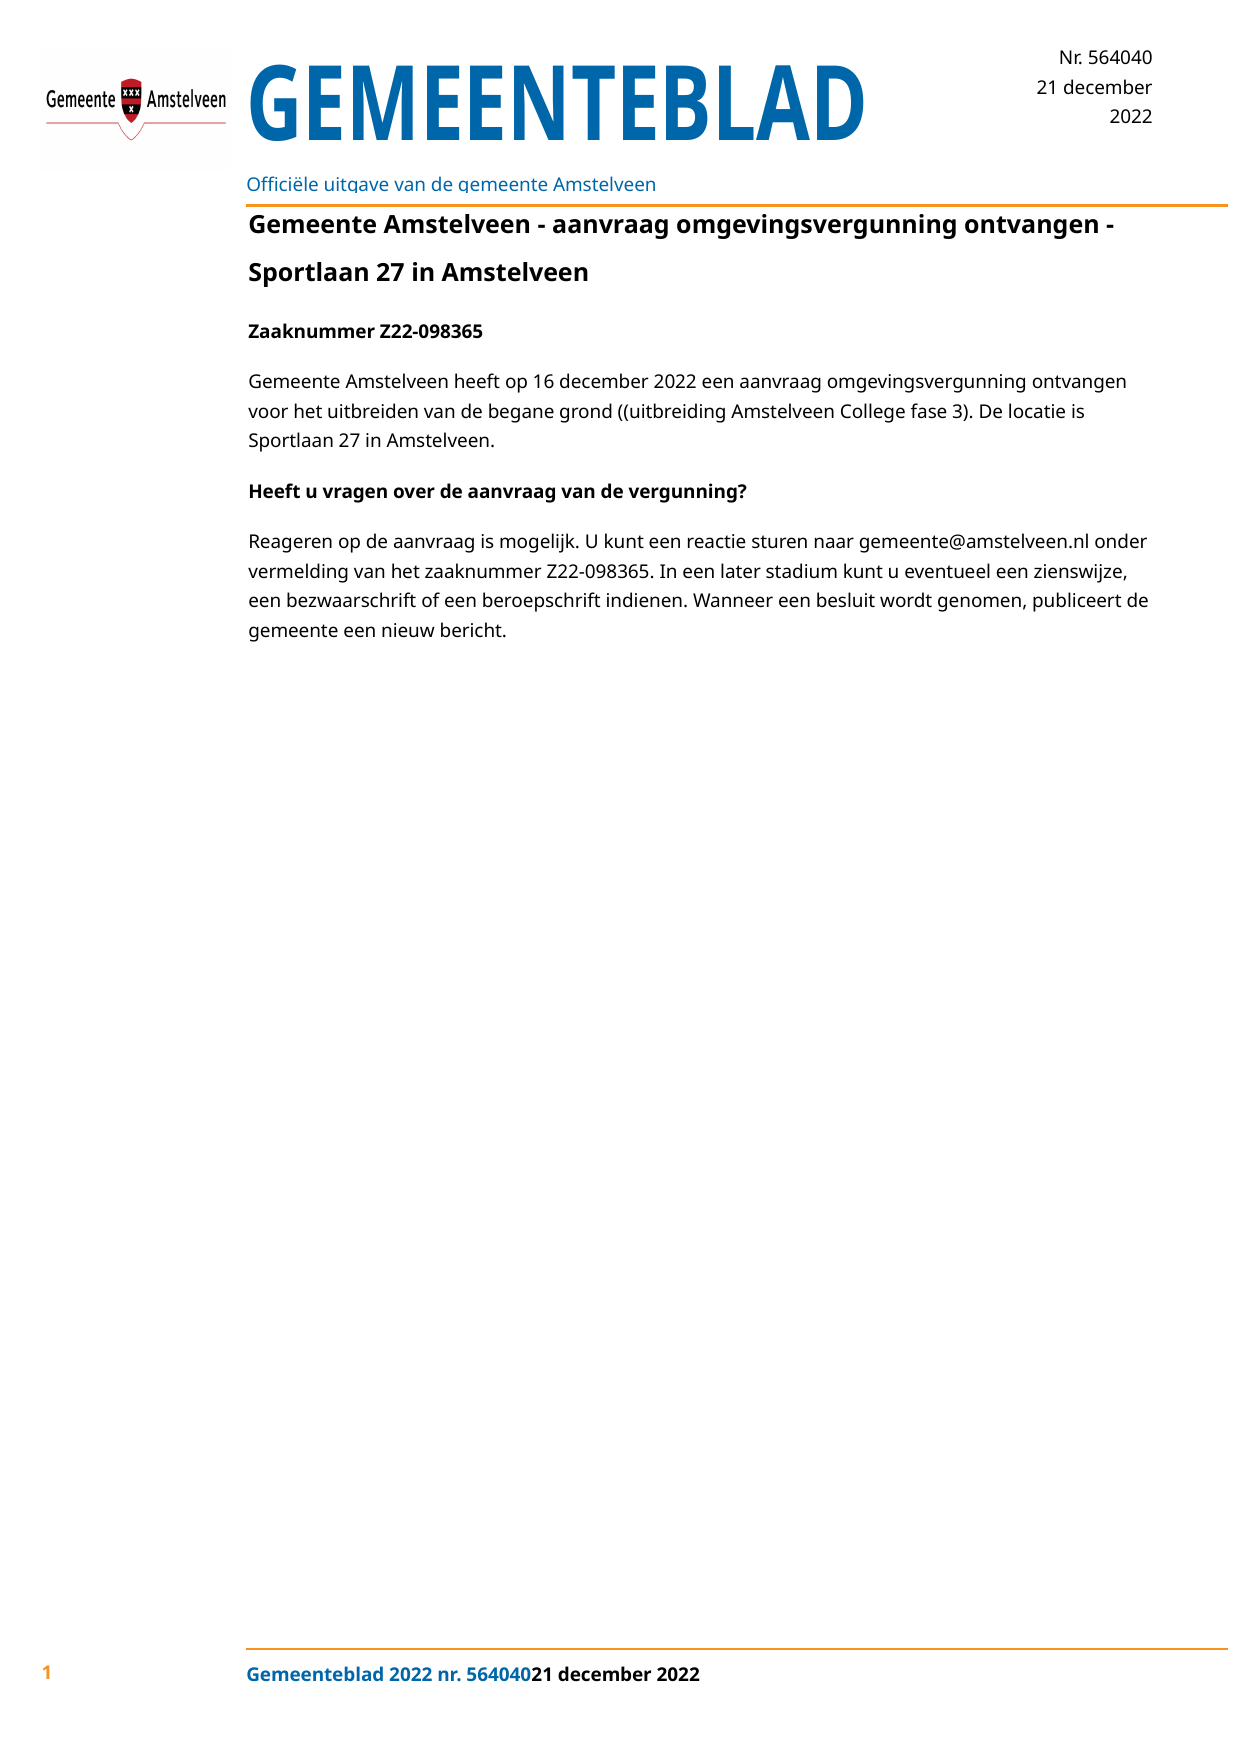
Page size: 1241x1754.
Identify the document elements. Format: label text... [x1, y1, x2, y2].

text Zaaknummer Z22-098365 [248, 318, 1152, 344]
text Gemeente Amstelveen heeft op 16 december 2022 een aanvraag omgevingsvergunning ontvangen voor het uitbreiden van de begane grond ((uitbreiding Amstelveen College fase 3). De locatie is Sportlaan 27 in Amstelveen. [248, 368, 1152, 453]
text Gemeente Amstelveen - aanvraag omgevingsvergunning ontvangen - Sportlaan 27 in Amstelveen [248, 207, 1152, 288]
text Reageren op de aanvraag is mogelijk. U kunt een reactie sturen naar gemeente@amstelveen.nl onder vermelding van het zaaknummer Z22-098365. In een later stadium kunt u eventueel een zienswijze, een bezwaarschrift of een beroepschrift indienen. Wanneer een besluit wordt genomen, publiceert de gemeente een nieuw bericht. [248, 528, 1152, 643]
picture [41, 47, 231, 172]
text Heeft u vragen over de aanvraag van de vergunning? [248, 478, 1152, 504]
